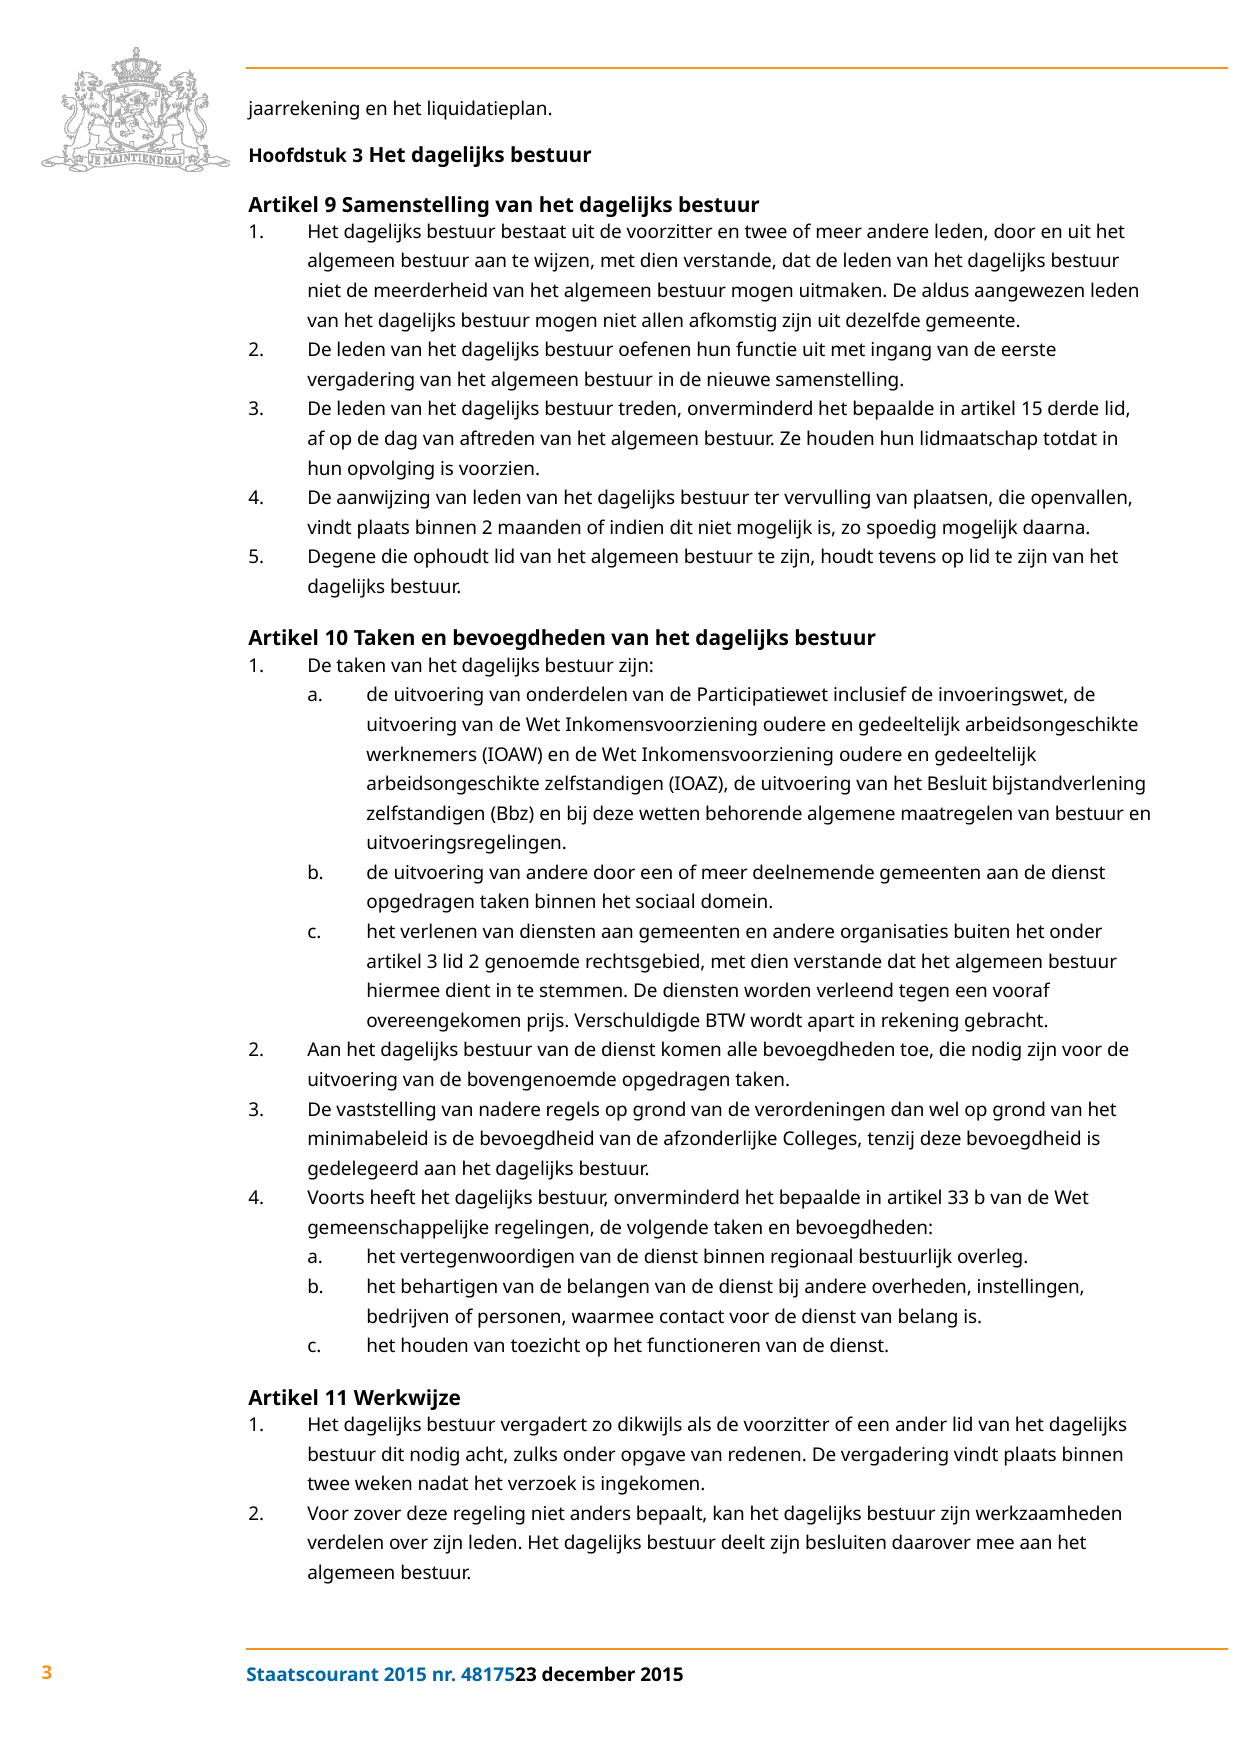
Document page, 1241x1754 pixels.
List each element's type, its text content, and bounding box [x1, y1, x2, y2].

list Aan het dagelijks bestuur van de dienst komen alle bevoegdheden toe, die nodig zijn voor de uitvoering van de bovengenoemde opgedragen taken. [248, 1037, 1152, 1092]
list Degene die ophoudt lid van het algemeen bestuur te zijn, houdt tevens op lid te zijn van het dagelijks bestuur. [248, 543, 1152, 599]
list Voor zover deze regeling niet anders bepaalt, kan het dagelijks bestuur zijn werkzaamheden verdelen over zijn leden. Het dagelijks bestuur deelt zijn besluiten daarover mee aan het algemeen bestuur. [248, 1500, 1152, 1585]
list het behartigen van de belangen van de dienst bij andere overheden, instellingen, bedrijven of personen, waarmee contact voor de dienst van belang is. [307, 1273, 1152, 1328]
list de uitvoering van onderdelen van de Participatiewet inclusief de invoeringswet, de uitvoering van de Wet Inkomensvoorziening oudere en gedeeltelijk arbeidsongeschikte werknemers (IOAW) en de Wet Inkomensvoorziening oudere en gedeeltelijk arbeidsongeschikte zelfstandigen (IOAZ), de uitvoering van het Besluit bijstandverlening zelfstandigen (Bbz) en bij deze wetten behorende algemene maatregelen van bestuur en uitvoeringsregelingen. [307, 682, 1152, 855]
text Artikel 11 Werkwijze [248, 1383, 1152, 1411]
list Het dagelijks bestuur bestaat uit de voorzitter en twee of meer andere leden, door en uit het algemeen bestuur aan te wijzen, met dien verstande, dat de leden van het dagelijks bestuur niet de meerderheid van het algemeen bestuur mogen uitmaken. De aldus aangewezen leden van het dagelijks bestuur mogen niet allen afkomstig zijn uit dezelfde gemeente. [248, 218, 1152, 333]
text Artikel 9 Samenstelling van het dagelijks bestuur [248, 190, 1152, 218]
list De leden van het dagelijks bestuur treden, onverminderd het bepaalde in artikel 15 derde lid, af op de dag van aftreden van het algemeen bestuur. Ze houden hun lidmaatschap totdat in hun opvolging is voorzien. [248, 396, 1152, 481]
picture [41, 47, 231, 172]
list De taken van het dagelijks bestuur zijn: [248, 652, 1152, 678]
text Hoofdstuk 3 Het dagelijks bestuur [248, 140, 1152, 169]
list het verlenen van diensten aan gemeenten en andere organisaties buiten het onder artikel 3 lid 2 genoemde rechtsgebied, met dien verstande dat het algemeen bestuur hiermee dient in te stemmen. De diensten worden verleend tegen een vooraf overeengekomen prijs. Verschuldigde BTW wordt apart in rekening gebracht. [307, 918, 1152, 1033]
list de uitvoering van andere door een of meer deelnemende gemeenten aan de dienst opgedragen taken binnen het sociaal domein. [307, 859, 1152, 914]
list Het dagelijks bestuur vergadert zo dikwijls als de voorzitter of een ander lid van het dagelijks bestuur dit nodig acht, zulks onder opgave van redenen. De vergadering vindt plaats binnen twee weken nadat het verzoek is ingekomen. [248, 1411, 1152, 1496]
list het vertegenwoordigen van de dienst binnen regionaal bestuurlijk overleg. [307, 1244, 1152, 1269]
list De vaststelling van nadere regels op grond van de verordeningen dan wel op grond van het minimabeleid is de bevoegdheid van de afzonderlijke Colleges, tenzij deze bevoegdheid is gedelegeerd aan het dagelijks bestuur. [248, 1096, 1152, 1181]
text jaarrekening en het liquidatieplan. [248, 95, 1152, 121]
list De aanwijzing van leden van het dagelijks bestuur ter vervulling van plaatsen, die openvallen, vindt plaats binnen 2 maanden of indien dit niet mogelijk is, zo spoedig mogelijk daarna. [248, 484, 1152, 540]
list Voorts heeft het dagelijks bestuur, onverminderd het bepaalde in artikel 33 b van de Wet gemeenschappelijke regelingen, de volgende taken en bevoegdheden: [248, 1184, 1152, 1240]
list De leden van het dagelijks bestuur oefenen hun functie uit met ingang van de eerste vergadering van het algemeen bestuur in de nieuwe samenstelling. [248, 336, 1152, 392]
list het houden van toezicht op het functioneren van de dienst. [307, 1332, 1152, 1358]
text Artikel 10 Taken en bevoegdheden van het dagelijks bestuur [248, 623, 1152, 652]
